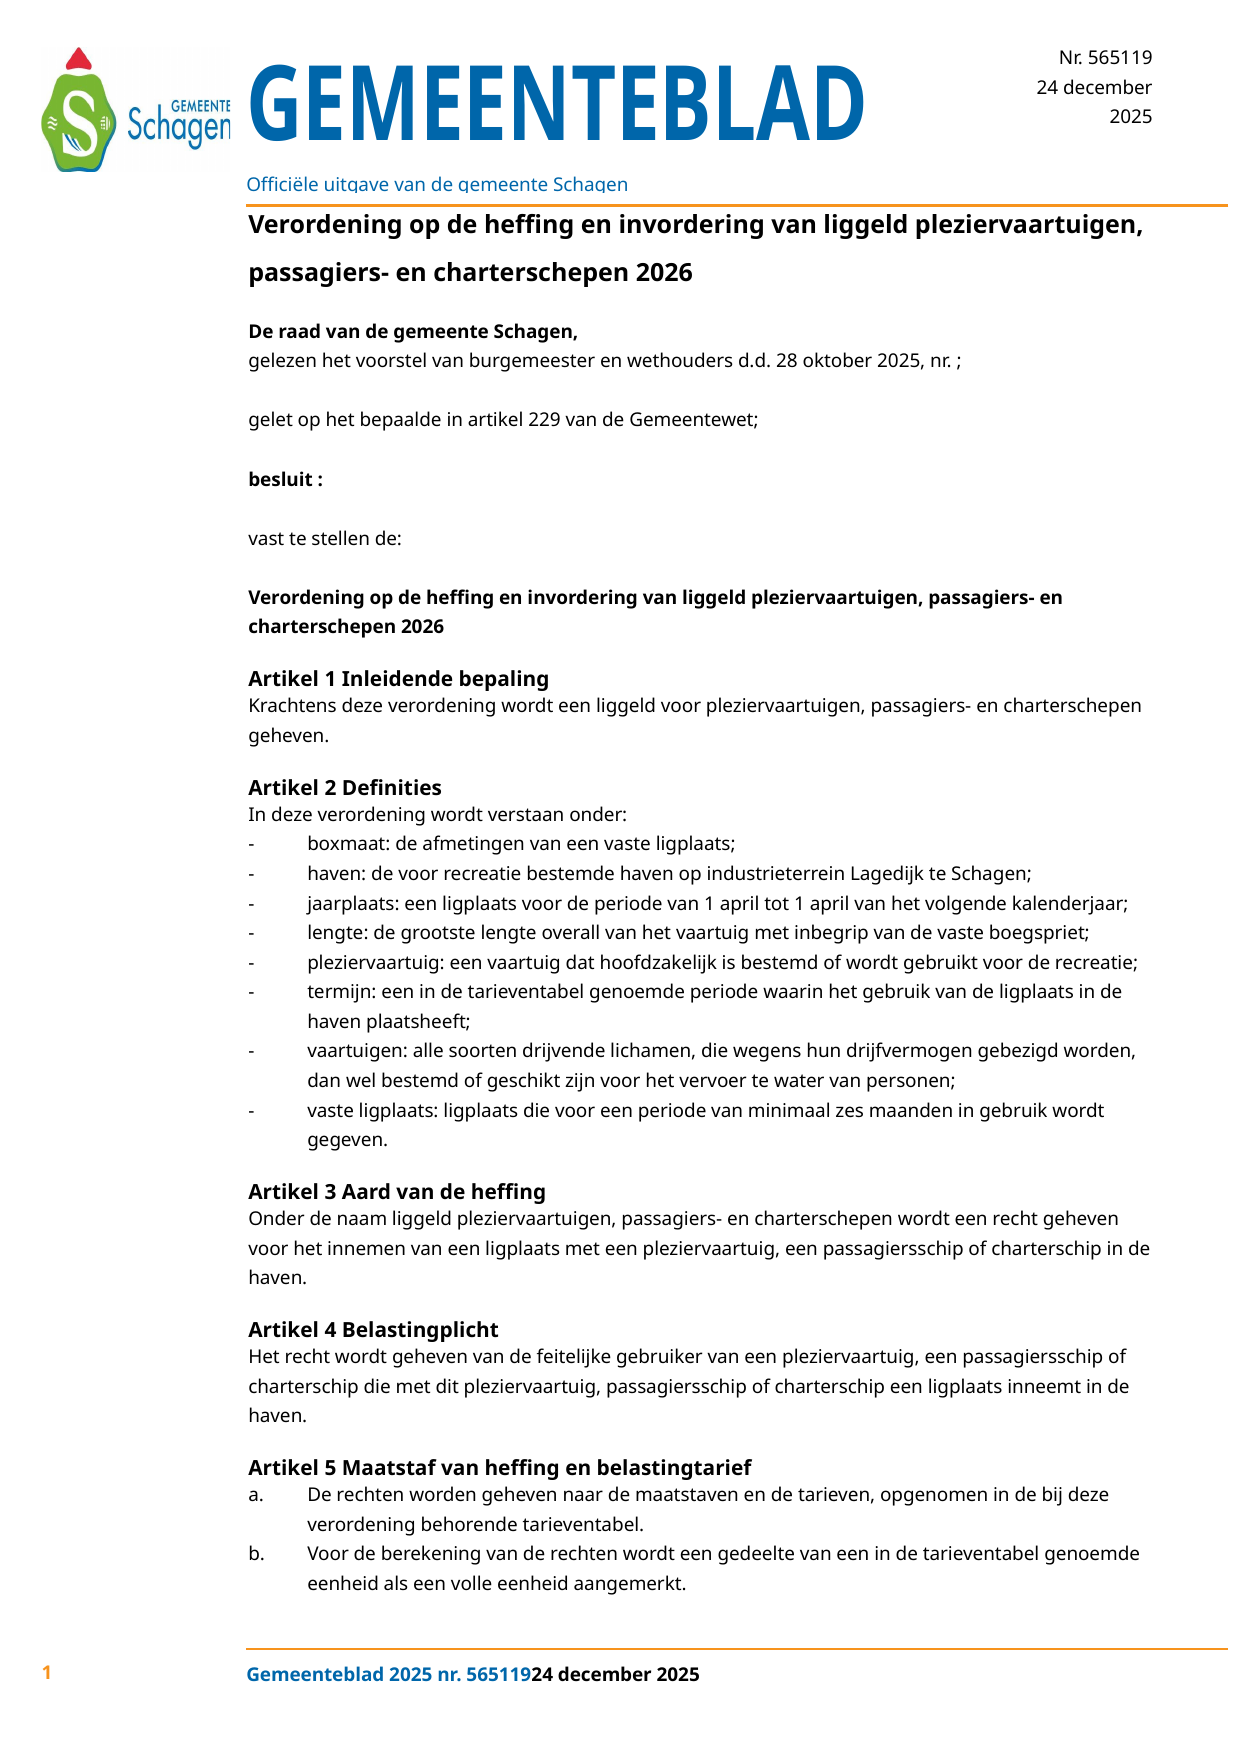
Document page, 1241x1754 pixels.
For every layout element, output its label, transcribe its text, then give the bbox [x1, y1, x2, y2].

text Verordening op de heffing en invordering van liggeld pleziervaartuigen, passagiers- en charterschepen 2026 [248, 584, 1152, 639]
list vaste ligplaats: ligplaats die voor een periode van minimaal zes maanden in gebruik wordt gegeven. [248, 1097, 1152, 1152]
text Artikel 4 Belastingplicht [248, 1315, 1152, 1343]
text De raad van de gemeente Schagen, [248, 318, 1152, 344]
text Het recht wordt geheven van de feitelijke gebruiker van een pleziervaartuig, een passagiersschip of charterschip die met dit pleziervaartuig, passagiersschip of charterschip een ligplaats inneemt in de haven. [248, 1343, 1152, 1428]
list haven: de voor recreatie bestemde haven op industrieterrein Lagedijk te Schagen; [248, 860, 1152, 886]
text Artikel 3 Aard van de heffing [248, 1177, 1152, 1205]
text Verordening op de heffing en invordering van liggeld pleziervaartuigen, passagiers- en charterschepen 2026 [248, 207, 1152, 288]
list jaarplaats: een ligplaats voor de periode van 1 april tot 1 april van het volgende kalenderjaar; [248, 890, 1152, 916]
list lengte: de grootste lengte overall van het vaartuig met inbegrip van de vaste boegspriet; [248, 919, 1152, 945]
text gelezen het voorstel van burgemeester en wethouders d.d. 28 oktober 2025, nr. ; [248, 347, 1152, 373]
list boxmaat: de afmetingen van een vaste ligplaats; [248, 831, 1152, 856]
text Artikel 5 Maatstaf van heffing en belastingtarief [248, 1453, 1152, 1481]
list Voor de berekening van de rechten wordt een gedeelte van een in de tarieventabel genoemde eenheid als een volle eenheid aangemerkt. [248, 1541, 1152, 1596]
text vast te stellen de: [248, 525, 1152, 551]
text gelet op het bepaalde in artikel 229 van de Gemeentewet; [248, 407, 1152, 432]
list pleziervaartuig: een vaartuig dat hoofdzakelijk is bestemd of wordt gebruikt voor de recreatie; [248, 949, 1152, 975]
picture [41, 47, 231, 172]
text Artikel 2 Definities [248, 773, 1152, 801]
text Krachtens deze verordening wordt een liggeld voor pleziervaartuigen, passagiers- en charterschepen geheven. [248, 693, 1152, 748]
text Artikel 1 Inleidende bepaling [248, 664, 1152, 693]
list termijn: een in de tarieventabel genoemde periode waarin het gebruik van de ligplaats in de haven plaatsheeft; [248, 978, 1152, 1034]
text In deze verordening wordt verstaan onder: [248, 801, 1152, 827]
list De rechten worden geheven naar de maatstaven en de tarieven, opgenomen in de bij deze verordening behorende tarieventabel. [248, 1481, 1152, 1537]
text Onder de naam liggeld pleziervaartuigen, passagiers- en charterschepen wordt een recht geheven voor het innemen van een ligplaats met een pleziervaartuig, een passagiersschip of charterschip in de haven. [248, 1205, 1152, 1290]
list vaartuigen: alle soorten drijvende lichamen, die wegens hun drijfvermogen gebezigd worden, dan wel bestemd of geschikt zijn voor het vervoer te water van personen; [248, 1038, 1152, 1093]
text besluit : [248, 466, 1152, 492]
